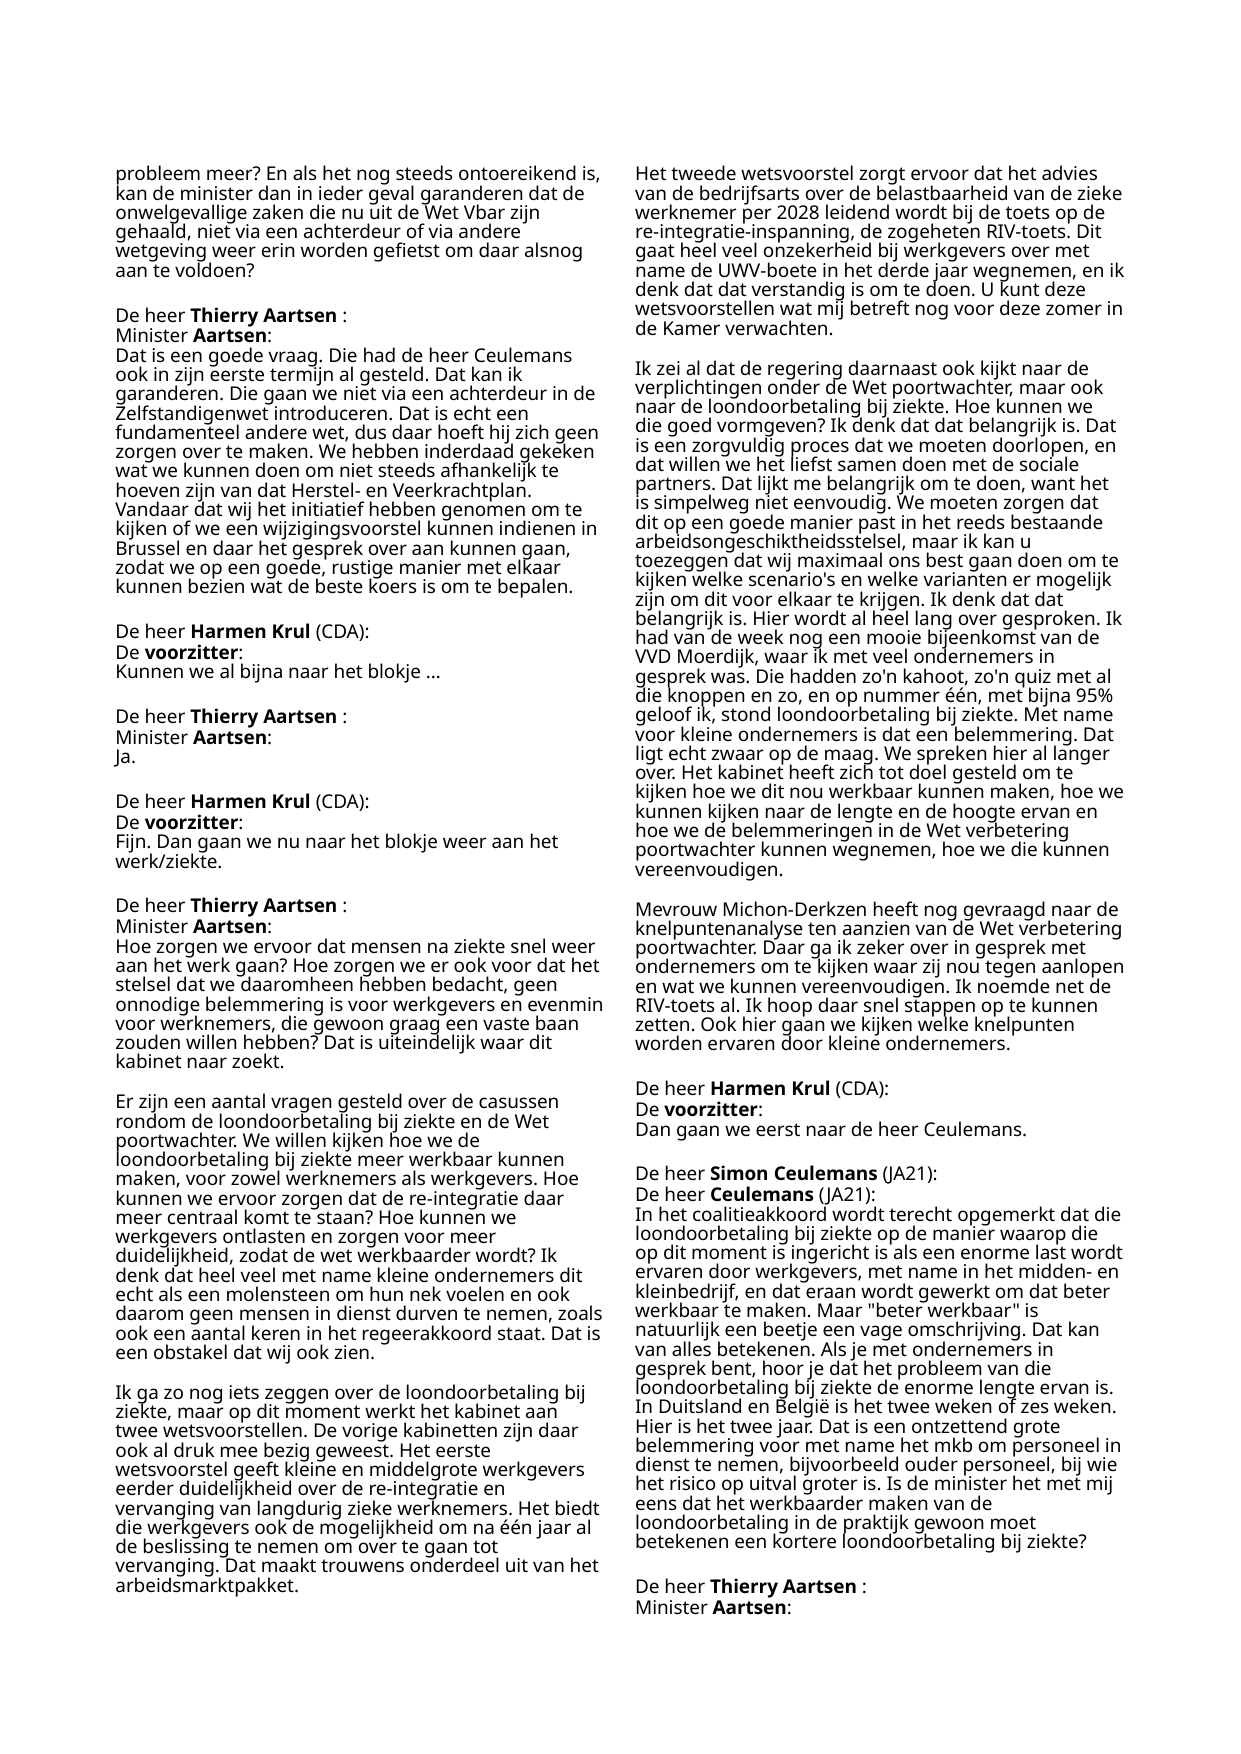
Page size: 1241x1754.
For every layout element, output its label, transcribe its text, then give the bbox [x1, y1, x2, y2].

text De heer Harmen Krul (CDA): [115, 618, 605, 644]
text probleem meer? En als het nog steeds ontoereikend is, kan de minister dan in ieder geval garanderen dat de onwelgevallige zaken die nu uit de Wet Vbar zijn gehaald, niet via een achterdeur of via andere wetgeving weer erin worden gefietst om daar alsnog aan te voldoen? [115, 165, 605, 281]
text De voorzitter: [115, 814, 605, 833]
text De heer Thierry Aartsen : [115, 703, 605, 729]
text Hoe zorgen we ervoor dat mensen na ziekte snel weer aan het werk gaan? Hoe zorgen we er ook voor dat het stelsel dat we daaromheen hebben bedacht, geen onnodige belemmering is voor werkgevers en evenmin voor werknemers, die gewoon graag een vaste baan zouden willen hebben? Dat is uiteindelijk waar dit kabinet naar zoekt. [115, 938, 605, 1073]
text De heer Harmen Krul (CDA): [635, 1076, 1125, 1101]
text Minister Aartsen: [115, 729, 605, 748]
text De heer Simon Ceulemans (JA21): [635, 1161, 1125, 1186]
text De voorzitter: [635, 1101, 1125, 1121]
text Kunnen we al bijna naar het blokje … [115, 663, 605, 682]
text Fijn. Dan gaan we nu naar het blokje weer aan het werk/ziekte. [115, 833, 605, 872]
text De heer Thierry Aartsen : [115, 302, 605, 327]
text Minister Aartsen: [115, 918, 605, 938]
text De heer Ceulemans (JA21): [635, 1186, 1125, 1206]
text De heer Thierry Aartsen : [115, 893, 605, 918]
text Er zijn een aantal vragen gesteld over de casussen rondom de loondoorbetaling bij ziekte en de Wet poortwachter. We willen kijken hoe we de loondoorbetaling bij ziekte meer werkbaar kunnen maken, voor zowel werknemers als werkgevers. Hoe kunnen we ervoor zorgen dat de re-integratie daar meer centraal komt te staan? Hoe kunnen we werkgevers ontlasten en zorgen voor meer duidelijkheid, zodat de wet werkbaarder wordt? Ik denk dat heel veel met name kleine ondernemers dit echt als een molensteen om hun nek voelen en ook daarom geen mensen in dienst durven te nemen, zoals ook een aantal keren in het regeerakkoord staat. Dat is een obstakel dat wij ook zien. [115, 1093, 605, 1363]
text De heer Harmen Krul (CDA): [115, 788, 605, 814]
text Ik zei al dat de regering daarnaast ook kijkt naar de verplichtingen onder de Wet poortwachter, maar ook naar de loondoorbetaling bij ziekte. Hoe kunnen we die goed vormgeven? Ik denk dat dat belangrijk is. Dat is een zorgvuldig proces dat we moeten doorlopen, en dat willen we het liefst samen doen met de sociale partners. Dat lijkt me belangrijk om te doen, want het is simpelweg niet eenvoudig. We moeten zorgen dat dit op een goede manier past in het reeds bestaande arbeidsongeschiktheidsstelsel, maar ik kan u toezeggen dat wij maximaal ons best gaan doen om te kijken welke scenario's en welke varianten er mogelijk zijn om dit voor elkaar te krijgen. Ik denk dat dat belangrijk is. Hier wordt al heel lang over gesproken. Ik had van de week nog een mooie bijeenkomst van de VVD Moerdijk, waar ik met veel ondernemers in gesprek was. Die hadden zo'n kahoot, zo'n quiz met al die knoppen en zo, en op nummer één, met bijna 95% geloof ik, stond loondoorbetaling bij ziekte. Met name voor kleine ondernemers is dat een belemmering. Dat ligt echt zwaar op de maag. We spreken hier al langer over. Het kabinet heeft zich tot doel gesteld om te kijken hoe we dit nou werkbaar kunnen maken, hoe we kunnen kijken naar de lengte en de hoogte ervan en hoe we de belemmeringen in de Wet verbetering poortwachter kunnen wegnemen, hoe we die kunnen vereenvoudigen. [635, 359, 1125, 880]
text In het coalitieakkoord wordt terecht opgemerkt dat die loondoorbetaling bij ziekte op de manier waarop die op dit moment is ingericht is als een enorme last wordt ervaren door werkgevers, met name in het midden- en kleinbedrijf, en dat eraan wordt gewerkt om dat beter werkbaar te maken. Maar "beter werkbaar" is natuurlijk een beetje een vage omschrijving. Dat kan van alles betekenen. Als je met ondernemers in gesprek bent, hoor je dat het probleem van die loondoorbetaling bij ziekte de enorme lengte ervan is. In Duitsland en België is het twee weken of zes weken. Hier is het twee jaar. Dat is een ontzettend grote belemmering voor met name het mkb om personeel in dienst te nemen, bijvoorbeeld ouder personeel, bij wie het risico op uitval groter is. Is de minister het met mij eens dat het werkbaarder maken van de loondoorbetaling in de praktijk gewoon moet betekenen een kortere loondoorbetaling bij ziekte? [635, 1206, 1125, 1552]
text Minister Aartsen: [635, 1599, 1125, 1618]
text Ja. [115, 748, 605, 767]
text Mevrouw Michon-Derkzen heeft nog gevraagd naar de knelpuntenanalyse ten aanzien van de Wet verbetering poortwachter. Daar ga ik zeker over in gesprek met ondernemers om te kijken waar zij nou tegen aanlopen en wat we kunnen vereenvoudigen. Ik noemde net de RIV-toets al. Ik hoop daar snel stappen op te kunnen zetten. Ook hier gaan we kijken welke knelpunten worden ervaren door kleine ondernemers. [635, 901, 1125, 1055]
text Ik ga zo nog iets zeggen over de loondoorbetaling bij ziekte, maar op dit moment werkt het kabinet aan twee wetsvoorstellen. De vorige kabinetten zijn daar ook al druk mee bezig geweest. Het eerste wetsvoorstel geeft kleine en middelgrote werkgevers eerder duidelijkheid over de re-integratie en vervanging van langdurig zieke werknemers. Het biedt die werkgevers ook de mogelijkheid om na één jaar al de beslissing te nemen om over te gaan tot vervanging. Dat maakt trouwens onderdeel uit van het arbeidsmarktpakket. [115, 1384, 605, 1596]
text De voorzitter: [115, 644, 605, 663]
text Het tweede wetsvoorstel zorgt ervoor dat het advies van de bedrijfsarts over de belastbaarheid van de zieke werknemer per 2028 leidend wordt bij de toets op de re-integratie-inspanning, de zogeheten RIV-toets. Dit gaat heel veel onzekerheid bij werkgevers over met name de UWV-boete in het derde jaar wegnemen, en ik denk dat dat verstandig is om te doen. U kunt deze wetsvoorstellen wat mij betreft nog voor deze zomer in de Kamer verwachten. [635, 165, 1125, 339]
text De heer Thierry Aartsen : [635, 1573, 1125, 1599]
text Dan gaan we eerst naar de heer Ceulemans. [635, 1121, 1125, 1140]
text Minister Aartsen: [115, 327, 605, 347]
text Dat is een goede vraag. Die had de heer Ceulemans ook in zijn eerste termijn al gesteld. Dat kan ik garanderen. Die gaan we niet via een achterdeur in de Zelfstandigenwet introduceren. Dat is echt een fundamenteel andere wet, dus daar hoeft hij zich geen zorgen over te maken. We hebben inderdaad gekeken wat we kunnen doen om niet steeds afhankelijk te hoeven zijn van dat Herstel- en Veerkrachtplan. Vandaar dat wij het initiatief hebben genomen om te kijken of we een wijzigingsvoorstel kunnen indienen in Brussel en daar het gesprek over aan kunnen gaan, zodat we op een goede, rustige manier met elkaar kunnen bezien wat de beste koers is om te bepalen. [115, 347, 605, 597]
